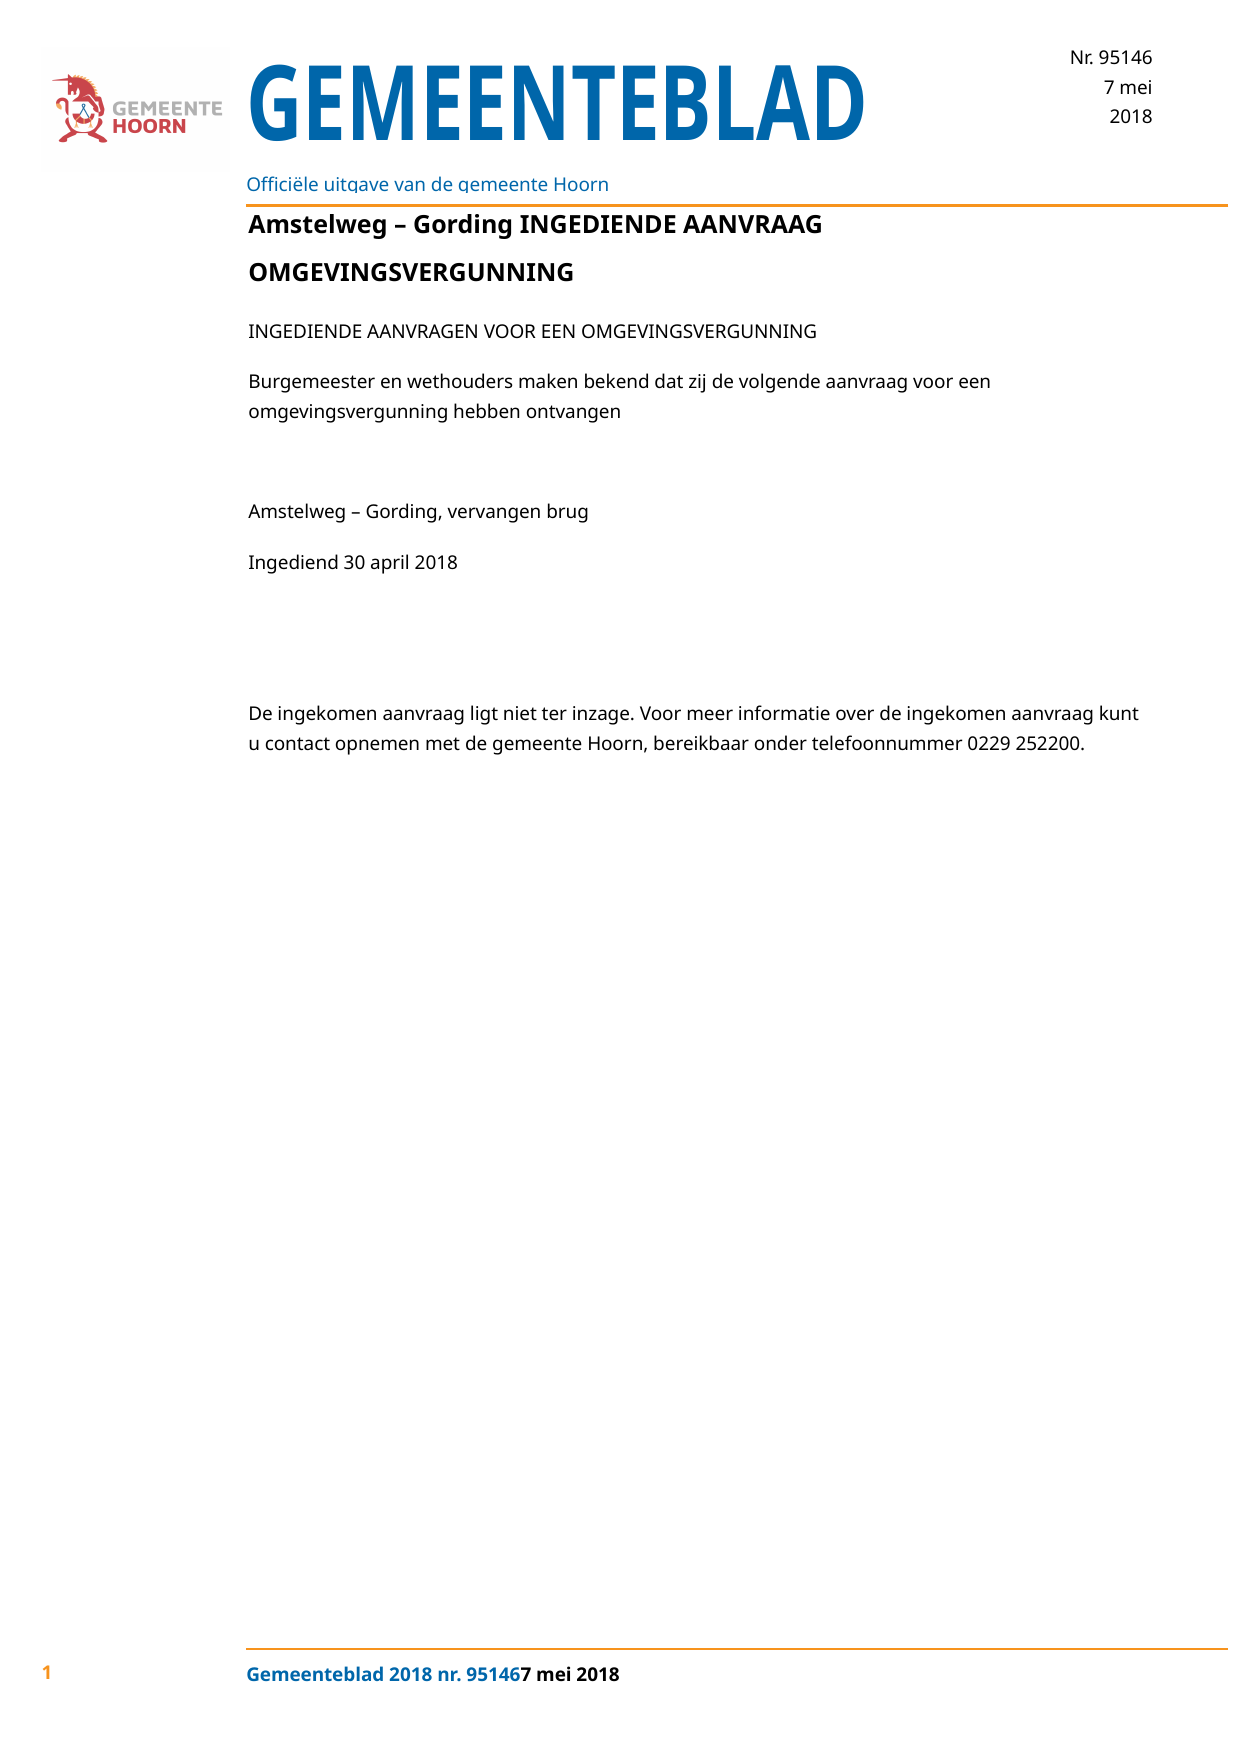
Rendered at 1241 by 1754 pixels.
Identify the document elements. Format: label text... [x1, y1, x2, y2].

text Amstelweg – Gording INGEDIENDE AANVRAAG OMGEVINGSVERGUNNING [248, 207, 1152, 288]
text De ingekomen aanvraag ligt niet ter inzage. Voor meer informatie over de ingekomen aanvraag kunt u contact opnemen met de gemeente Hoorn, bereikbaar onder telefoonnummer 0229 252200. [248, 700, 1152, 756]
text Amstelweg – Gording, vervangen brug [248, 499, 1152, 524]
text Burgemeester en wethouders maken bekend dat zij de volgende aanvraag voor een omgevingsvergunning hebben ontvangen [248, 368, 1152, 424]
picture [41, 47, 231, 172]
text INGEDIENDE AANVRAGEN VOOR EEN OMGEVINGSVERGUNNING [248, 318, 1152, 344]
text Ingediend 30 april 2018 [248, 549, 1152, 575]
